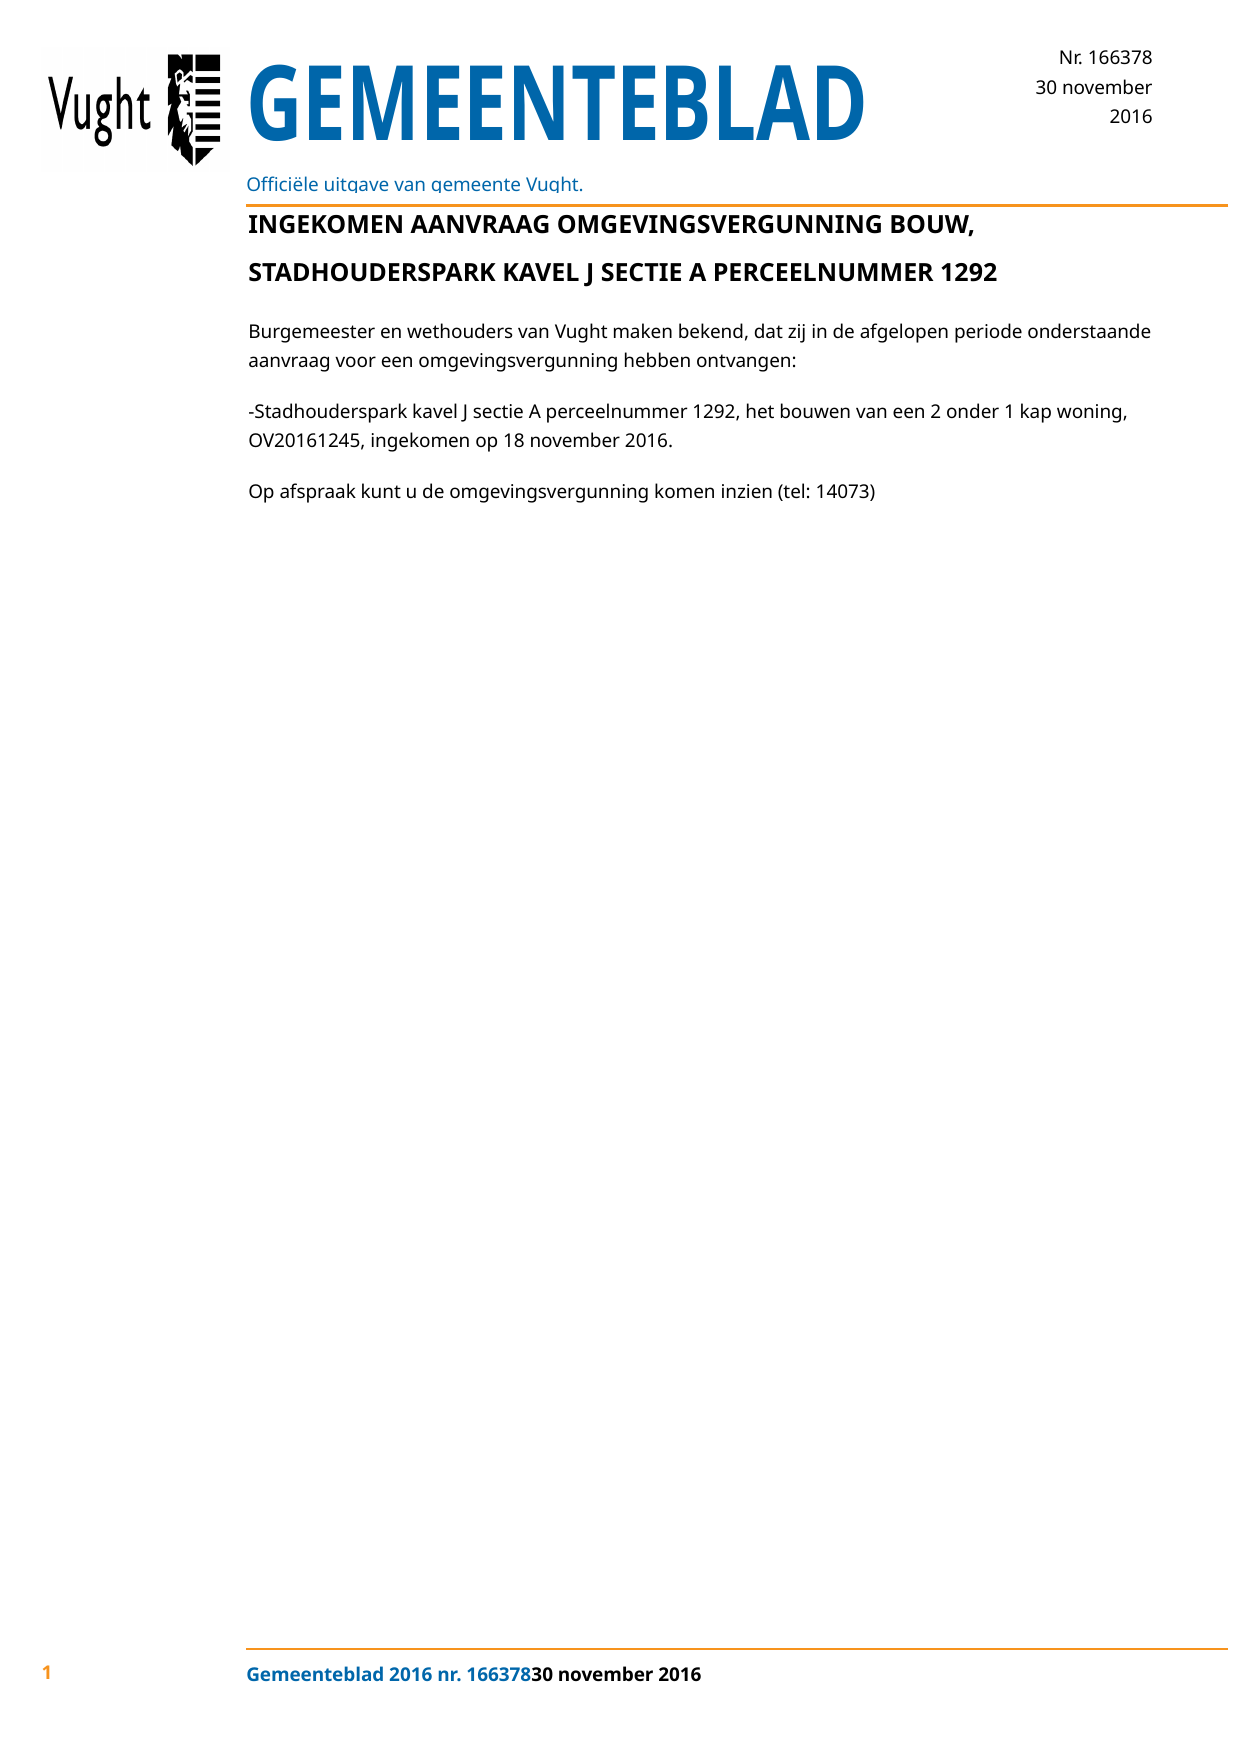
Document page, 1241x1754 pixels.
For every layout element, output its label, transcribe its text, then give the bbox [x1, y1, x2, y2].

text Op afspraak kunt u de omgevingsvergunning komen inzien (tel: 14073) [248, 478, 1152, 504]
text -Stadhouderspark kavel J sectie A perceelnummer 1292, het bouwen van een 2 onder 1 kap woning, OV20161245, ingekomen op 18 november 2016. [248, 398, 1152, 453]
picture [41, 47, 231, 172]
text Burgemeester en wethouders van Vught maken bekend, dat zij in de afgelopen periode onderstaande aanvraag voor een omgevingsvergunning hebben ontvangen: [248, 318, 1152, 373]
text INGEKOMEN AANVRAAG OMGEVINGSVERGUNNING BOUW, STADHOUDERSPARK KAVEL J SECTIE A PERCEELNUMMER 1292 [248, 207, 1152, 288]
